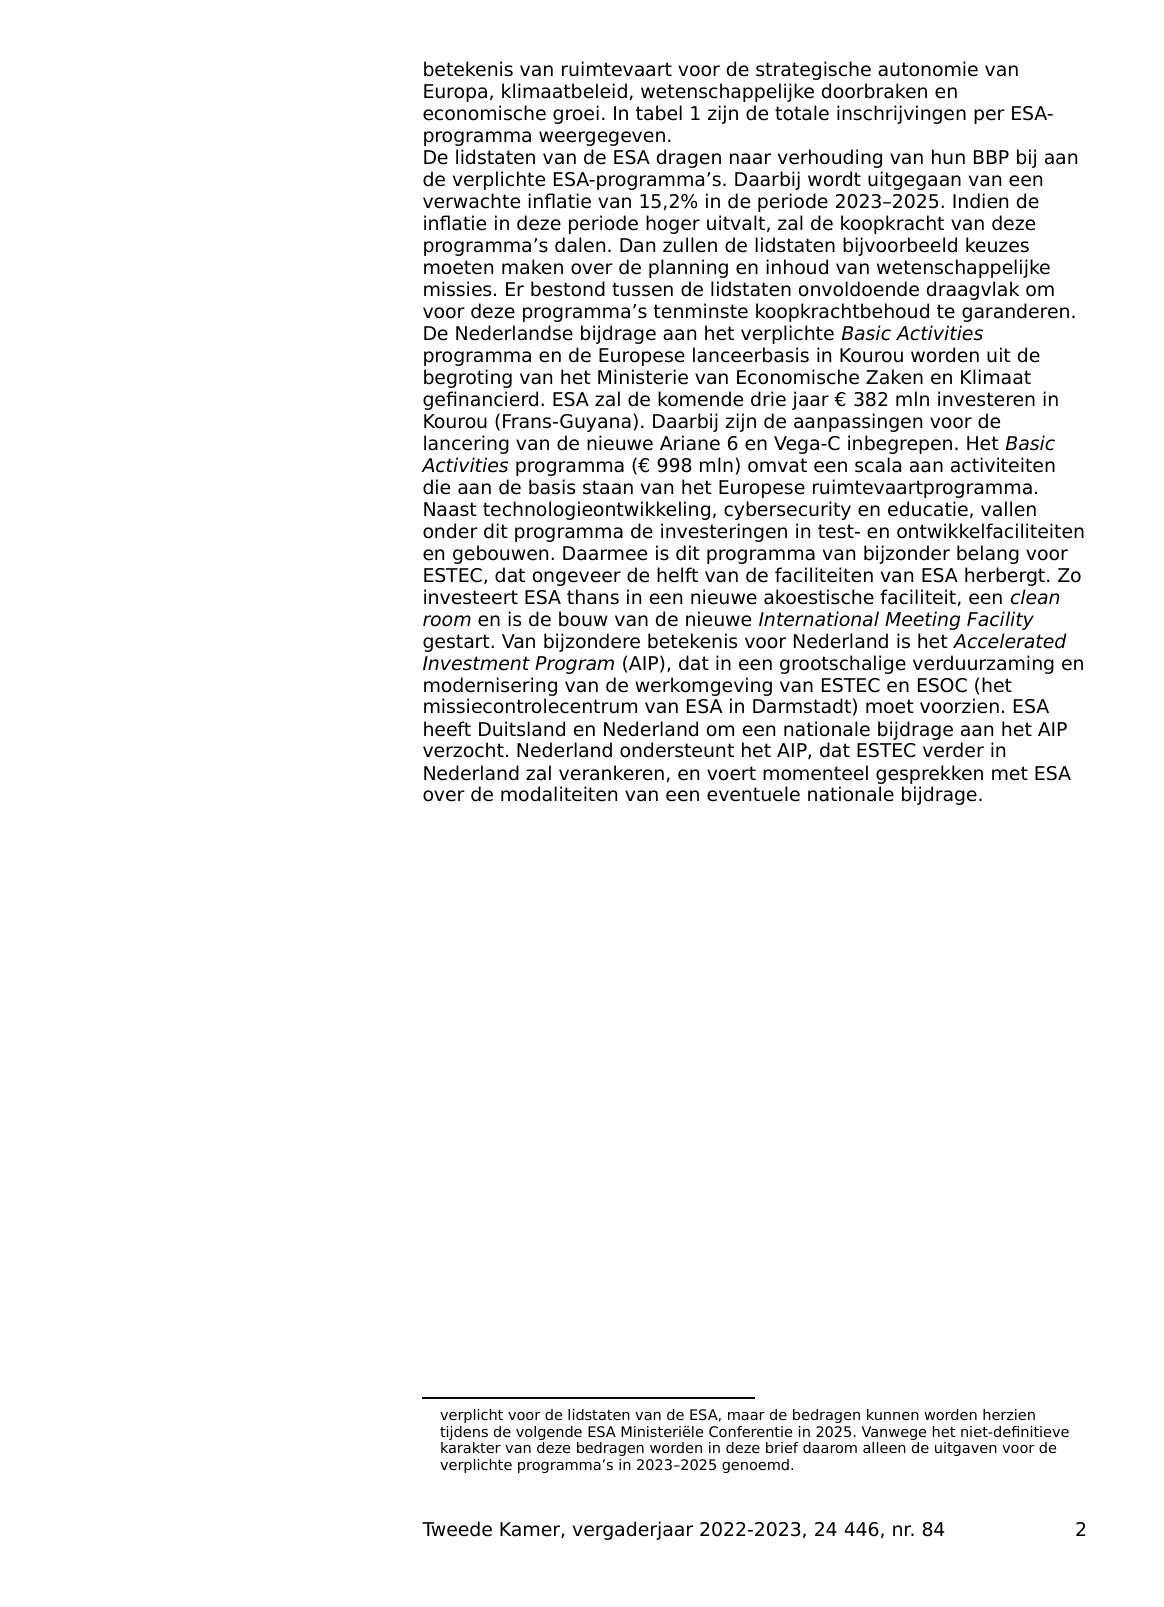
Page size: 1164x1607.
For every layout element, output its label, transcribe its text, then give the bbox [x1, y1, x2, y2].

text De Nederlandse bijdrage aan het verplichte Basic Activities programma en de Europese lanceerbasis in Kourou worden uit de begroting van het Ministerie van Economische Zaken en Klimaat gefinancierd. ESA zal de komende drie jaar € 382 mln investeren in Kourou (Frans-Guyana). Daarbij zijn de aanpassingen voor de lancering van de nieuwe Ariane 6 en Vega-C inbegrepen. Het Basic Activities programma (€ 998 mln) omvat een scala aan activiteiten die aan de basis staan van het Europese ruimtevaartprogramma. Naast technologieontwikkeling, cybersecurity en educatie, vallen onder dit programma de investeringen in test- en ontwikkelfaciliteiten en gebouwen. Daarmee is dit programma van bijzonder belang voor ESTEC, dat ongeveer de helft van de faciliteiten van ESA herbergt. Zo investeert ESA thans in een nieuwe akoestische faciliteit, een clean room en is de bouw van de nieuwe International Meeting Facility gestart. Van bijzondere betekenis voor Nederland is het Accelerated Investment Program (AIP), dat in een grootschalige verduurzaming en modernisering van de werkomgeving van ESTEC en ESOC (het missiecontrolecentrum van ESA in Darmstadt) moet voorzien. ESA heeft Duitsland en Nederland om een nationale bijdrage aan het AIP verzocht. Nederland ondersteunt het AIP, dat ESTEC verder in Nederland zal verankeren, en voert momenteel gesprekken met ESA over de modaliteiten van een eventuele nationale bijdrage. [422, 323, 1087, 806]
text De lidstaten van de ESA dragen naar verhouding van hun BBP bij aan de verplichte ESA-programma’s. Daarbij wordt uitgegaan van een verwachte inflatie van 15,2% in de periode 2023–2025. Indien de inflatie in deze periode hoger uitvalt, zal de koopkracht van deze programma’s dalen. Dan zullen de lidstaten bijvoorbeeld keuzes moeten maken over de planning en inhoud van wetenschappelijke missies. Er bestond tussen de lidstaten onvoldoende draagvlak om voor deze programma’s tenminste koopkrachtbehoud te garanderen. [422, 147, 1087, 323]
text betekenis van ruimtevaart voor de strategische autonomie van Europa, klimaatbeleid, wetenschappelijke doorbraken en economische groei. In tabel 1 zijn de totale inschrijvingen per ESA-programma weergegeven. [422, 59, 1087, 147]
text verplicht voor de lidstaten van de ESA, maar de bedragen kunnen worden herzien tijdens de volgende ESA Ministeriële Conferentie in 2025. Vanwege het niet-definitieve karakter van deze bedragen worden in deze brief daarom alleen de uitgaven voor de verplichte programma’s in 2023–2025 genoemd. [422, 1407, 1087, 1474]
